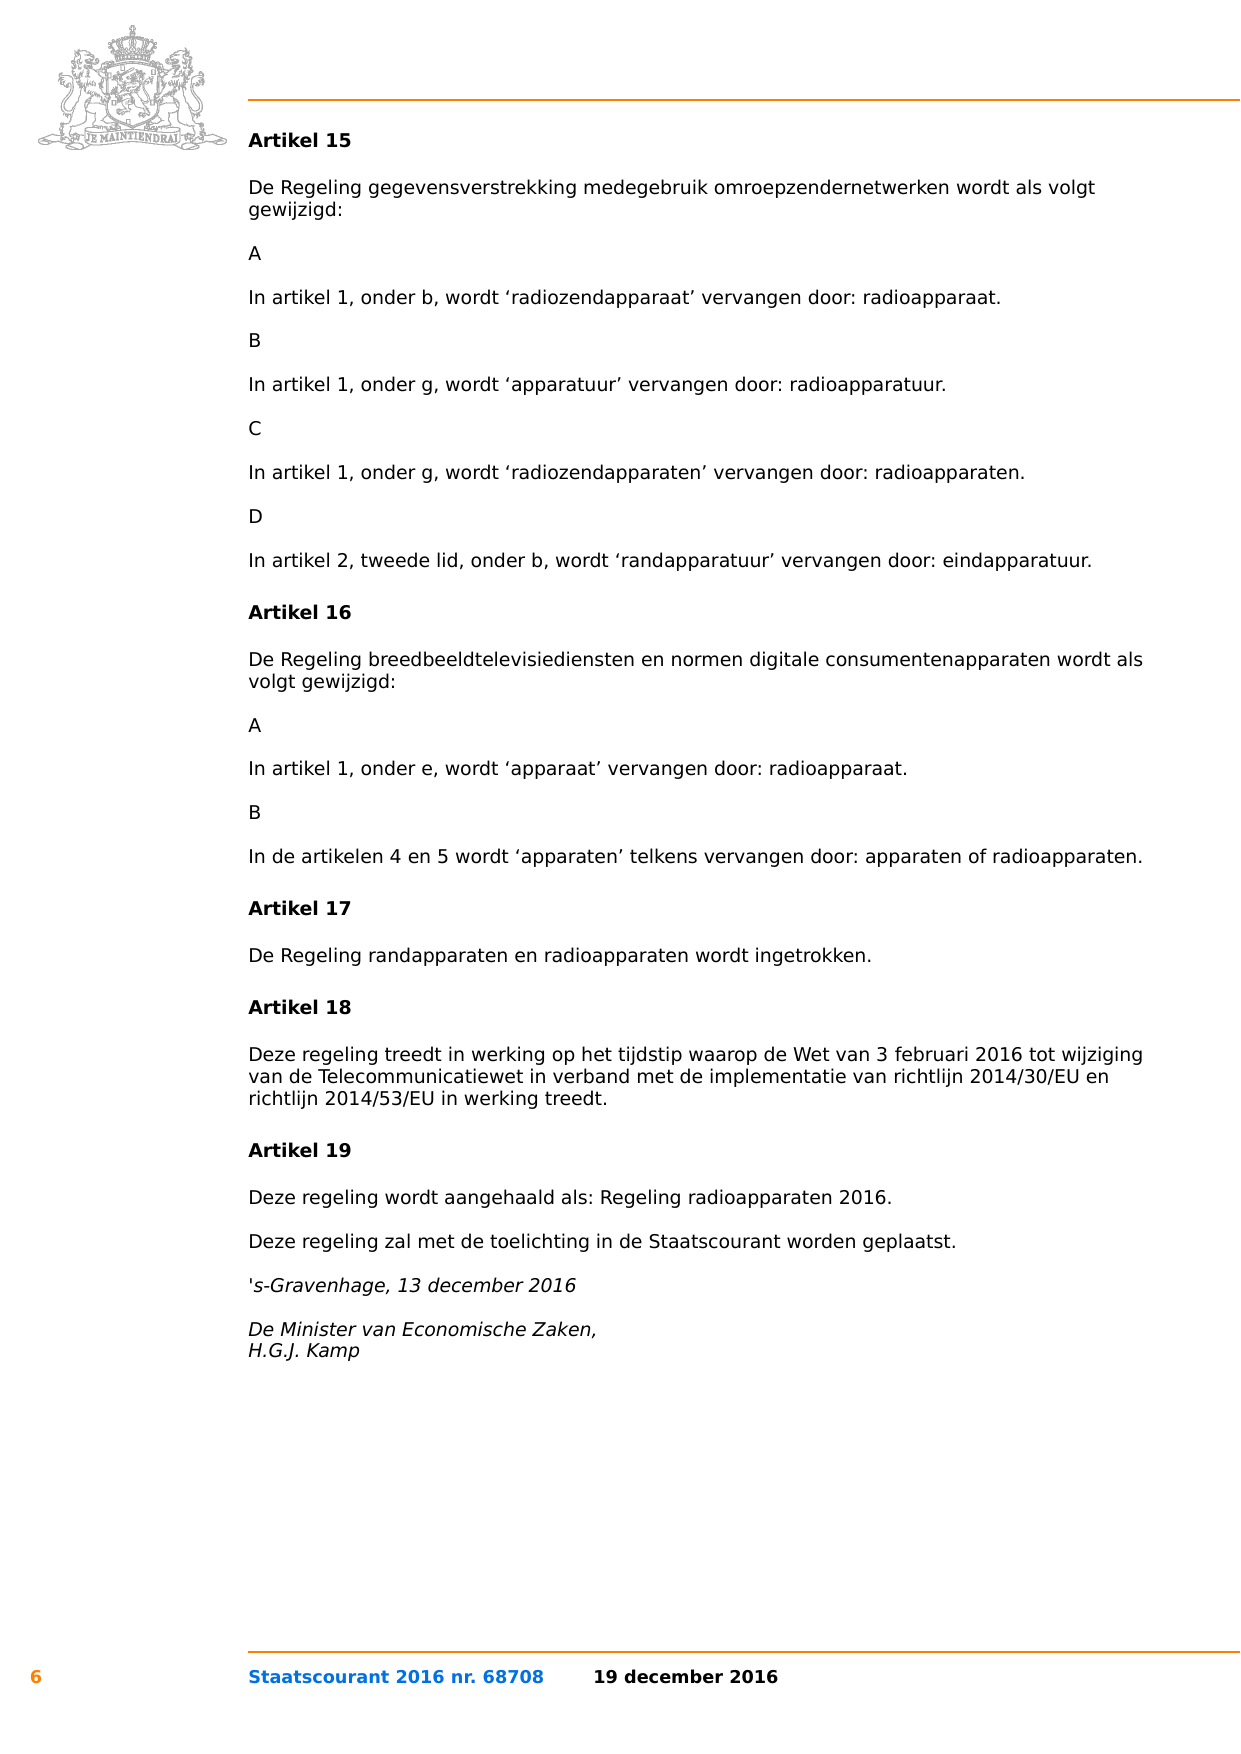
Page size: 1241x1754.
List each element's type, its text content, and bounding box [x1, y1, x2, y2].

subtitle Artikel 15 [248, 130, 1163, 152]
text Deze regeling wordt aangehaald als: Regeling radioapparaten 2016. [248, 1187, 1163, 1209]
subtitle Artikel 16 [248, 602, 1163, 624]
text C [248, 418, 1163, 440]
text In artikel 2, tweede lid, onder b, wordt ‘randapparatuur’ vervangen door: eindapparatuur. [248, 550, 1163, 572]
text 's-Gravenhage, 13 december 2016 [248, 1274, 1163, 1297]
text De Minister van Economische Zaken, H.G.J. Kamp [248, 1318, 1163, 1362]
text Deze regeling treedt in werking op het tijdstip waarop de Wet van 3 februari 2016 tot wijziging van de Telecommunicatiewet in verband met de implementatie van richtlijn 2014/30/EU en richtlijn 2014/53/EU in werking treedt. [248, 1044, 1163, 1110]
text De Regeling randapparaten en radioapparaten wordt ingetrokken. [248, 945, 1163, 967]
text In artikel 1, onder g, wordt ‘apparatuur’ vervangen door: radioapparatuur. [248, 374, 1163, 396]
picture [38, 25, 227, 150]
text B [248, 330, 1163, 352]
subtitle Artikel 17 [248, 898, 1163, 920]
text In artikel 1, onder b, wordt ‘radiozendapparaat’ vervangen door: radioapparaat. [248, 287, 1163, 308]
text In artikel 1, onder e, wordt ‘apparaat’ vervangen door: radioapparaat. [248, 758, 1163, 780]
text A [248, 243, 1163, 265]
subtitle Artikel 18 [248, 997, 1163, 1019]
subtitle Artikel 19 [248, 1140, 1163, 1162]
text B [248, 802, 1163, 824]
text De Regeling breedbeeldtelevisiediensten en normen digitale consumentenapparaten wordt als volgt gewijzigd: [248, 649, 1163, 693]
text In artikel 1, onder g, wordt ‘radiozendapparaten’ vervangen door: radioapparaten. [248, 462, 1163, 484]
text De Regeling gegevensverstrekking medegebruik omroepzendernetwerken wordt als volgt gewijzigd: [248, 177, 1163, 221]
text A [248, 714, 1163, 736]
text Deze regeling zal met de toelichting in de Staatscourant worden geplaatst. [248, 1231, 1163, 1253]
text In de artikelen 4 en 5 wordt ‘apparaten’ telkens vervangen door: apparaten of radioapparaten. [248, 846, 1163, 868]
text D [248, 506, 1163, 528]
